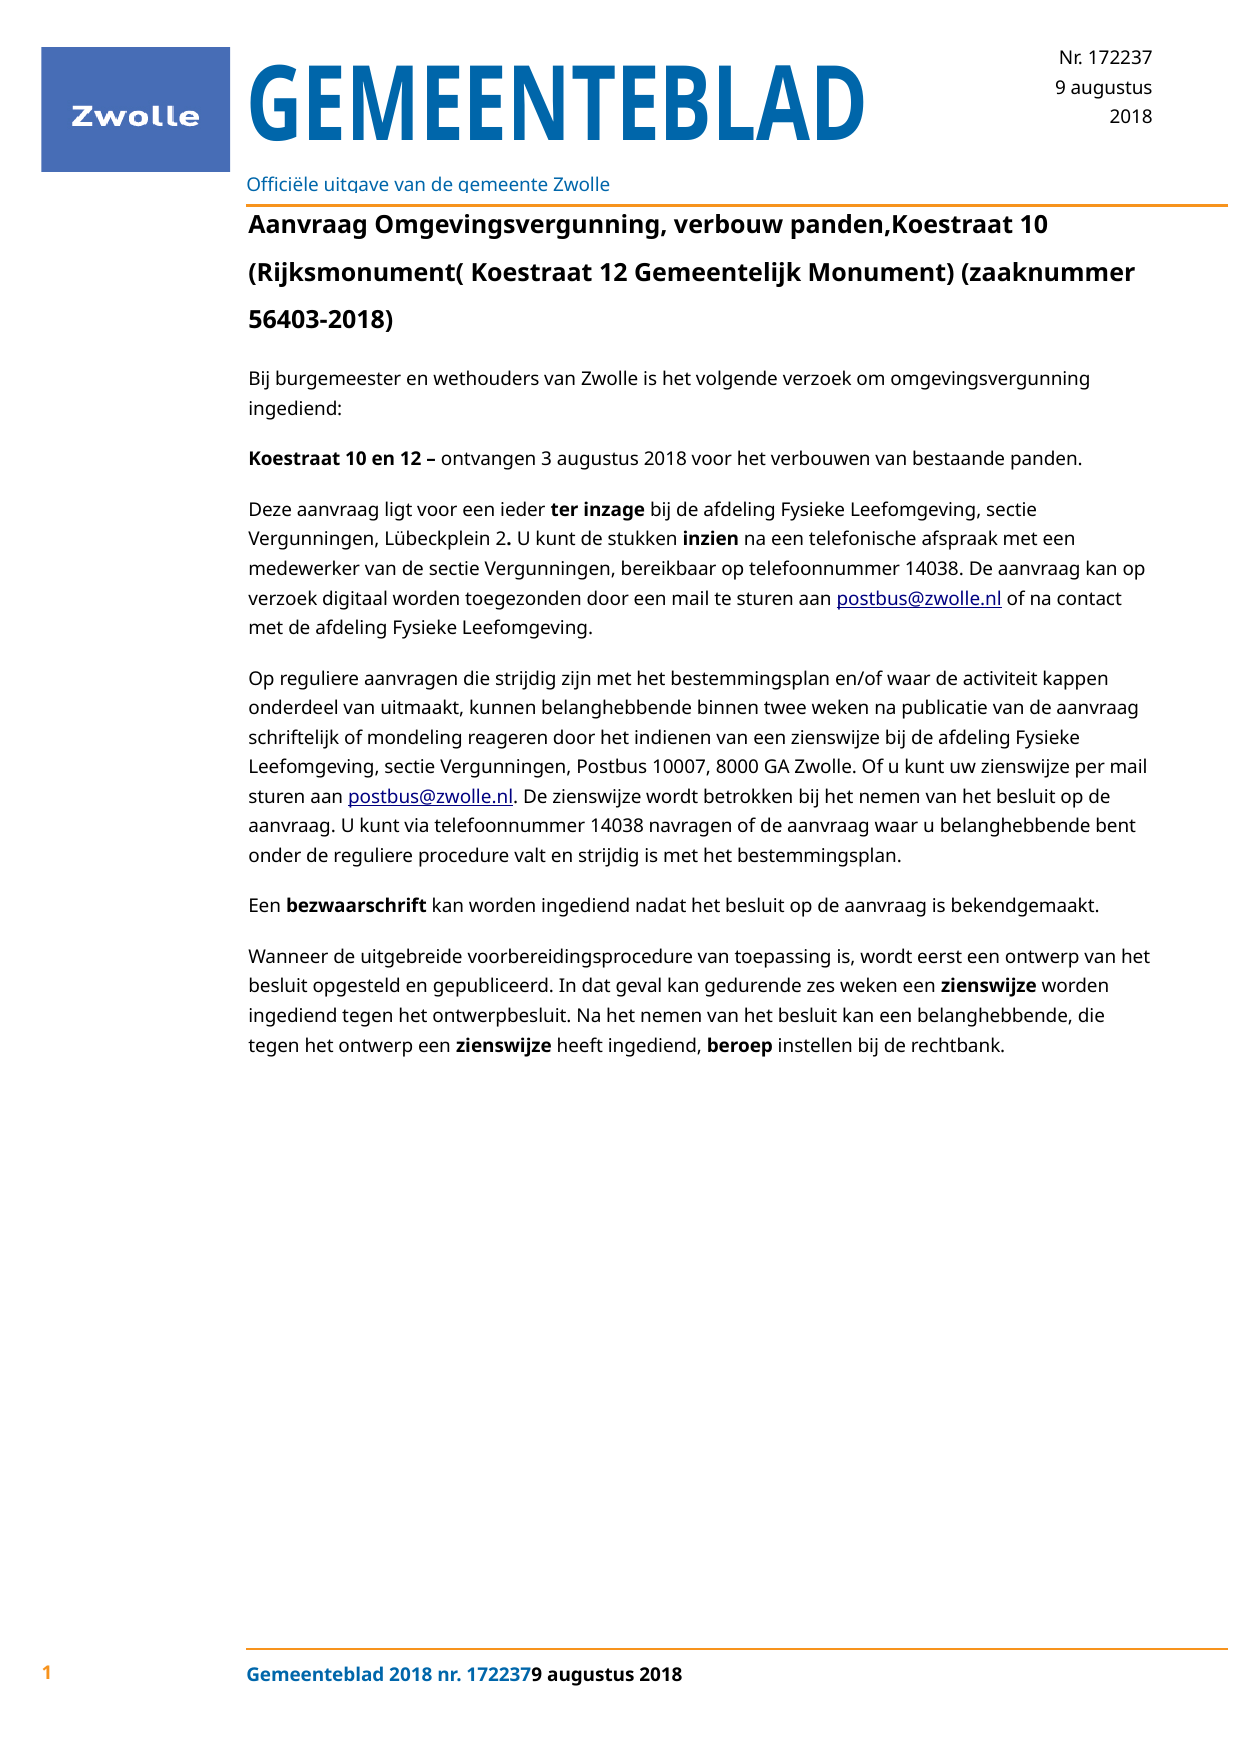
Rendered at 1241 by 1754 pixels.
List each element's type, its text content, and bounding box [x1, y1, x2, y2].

text Deze aanvraag ligt voor een ieder ter inzage bij de afdeling Fysieke Leefomgeving, sectie Vergunningen, Lübeckplein 2. U kunt de stukken inzien na een telefonische afspraak met een medewerker van de sectie Vergunningen, bereikbaar op telefoonnummer 14038. De aanvraag kan op verzoek digitaal worden toegezonden door een mail te sturen aan postbus@zwolle.nl of na contact met de afdeling Fysieke Leefomgeving. [248, 496, 1152, 640]
text Aanvraag Omgevingsvergunning, verbouw panden,Koestraat 10 (Rijksmonument( Koestraat 12 Gemeentelijk Monument) (zaaknummer 56403-2018) [248, 207, 1152, 336]
text Bij burgemeester en wethouders van Zwolle is het volgende verzoek om omgevingsvergunning ingediend: [248, 366, 1152, 421]
text Koestraat 10 en 12 – ontvangen 3 augustus 2018 voor het verbouwen van bestaande panden. [248, 446, 1152, 471]
text Een bezwaarschrift kan worden ingediend nadat het besluit op de aanvraag is bekendgemaakt. [248, 893, 1152, 918]
text Op reguliere aanvragen die strijdig zijn met het bestemmingsplan en/of waar de activiteit kappen onderdeel van uitmaakt, kunnen belanghebbende binnen twee weken na publicatie van de aanvraag schriftelijk of mondeling reageren door het indienen van een zienswijze bij de afdeling Fysieke Leefomgeving, sectie Vergunningen, Postbus 10007, 8000 GA Zwolle. Of u kunt uw zienswijze per mail sturen aan postbus@zwolle.nl. De zienswijze wordt betrokken bij het nemen van het besluit op de aanvraag. U kunt via telefoonnummer 14038 navragen of de aanvraag waar u belanghebbende bent onder de reguliere procedure valt en strijdig is met het bestemmingsplan. [248, 665, 1152, 868]
picture [41, 47, 231, 172]
text Wanneer de uitgebreide voorbereidingsprocedure van toepassing is, wordt eerst een ontwerp van het besluit opgesteld en gepubliceerd. In dat geval kan gedurende zes weken een zienswijze worden ingediend tegen het ontwerpbesluit. Na het nemen van het besluit kan een belanghebbende, die tegen het ontwerp een zienswijze heeft ingediend, beroep instellen bij de rechtbank. [248, 943, 1152, 1057]
